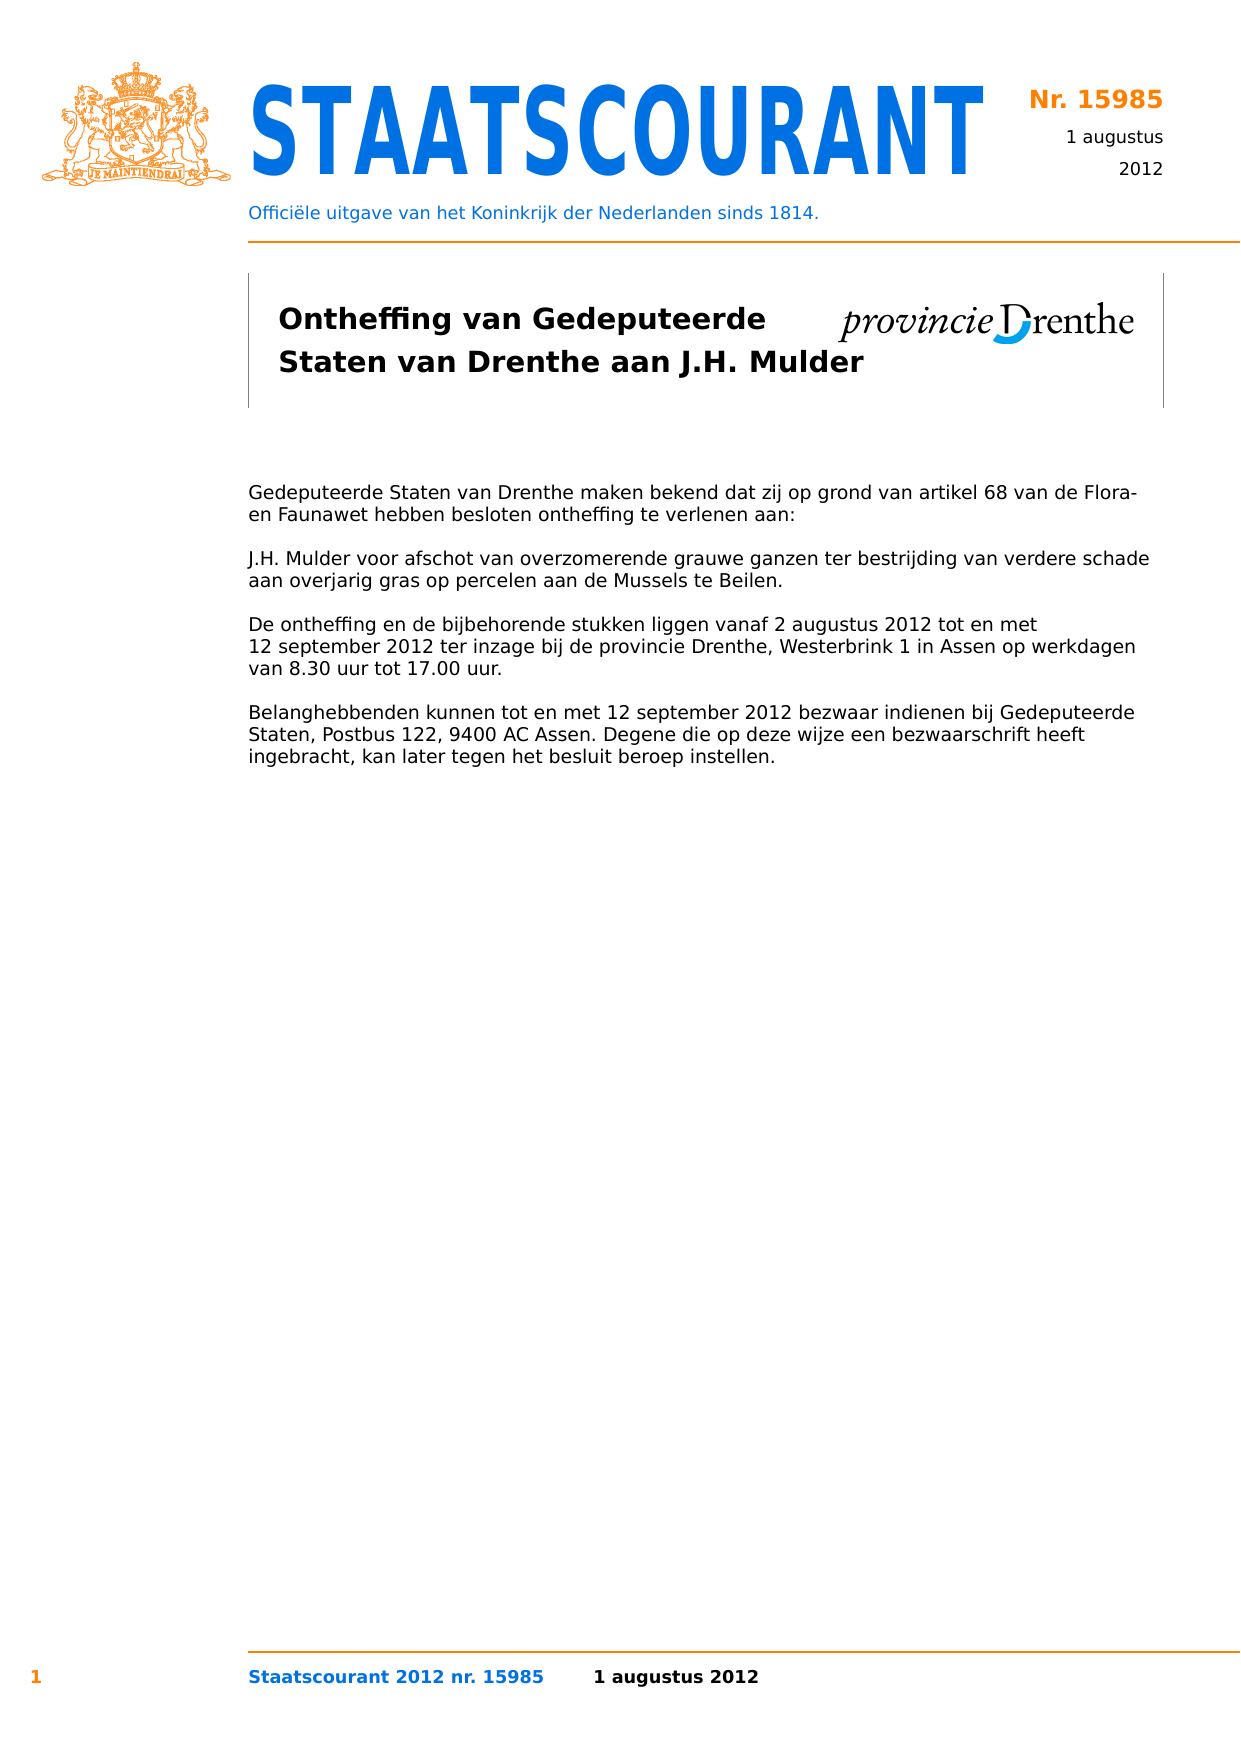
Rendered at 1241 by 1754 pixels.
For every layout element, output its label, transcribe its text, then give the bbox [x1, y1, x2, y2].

table_cell Officiële uitgave van het Koninkrijk der Nederlanden sinds 1814. [248, 203, 1240, 241]
table_header [25, 62, 248, 241]
text J.H. Mulder voor afschot van overzomerende grauwe ganzen ter bestrijding van verdere schade aan overjarig gras op percelen aan de Mussels te Beilen. [248, 548, 1163, 592]
table_header STAATSCOURANT [248, 62, 998, 203]
subtitle Ontheffing van Gedeputeerde Staten van Drenthe aan J.H. Mulder [249, 273, 1163, 408]
text De ontheffing en de bijbehorende stukken liggen vanaf 2 augustus 2012 tot en met 12 september 2012 ter inzage bij de provincie Drenthe, Westerbrink 1 in Assen op werkdagen van 8.30 uur tot 17.00 uur. [248, 614, 1163, 680]
text Belanghebbenden kunnen tot en met 12 september 2012 bezwaar indienen bij Gedeputeerde Staten, Postbus 122, 9400 AC Assen. Degene die op deze wijze een bezwaarschrift heeft ingebracht, kan later tegen het besluit beroep instellen. [248, 702, 1163, 768]
picture [41, 62, 231, 186]
table_cell 2012 [998, 153, 1240, 203]
picture [838, 302, 1134, 344]
text Gedeputeerde Staten van Drenthe maken bekend dat zij op grond van artikel 68 van de Flora- en Faunawet hebben besloten ontheffing te verlenen aan: [248, 482, 1163, 526]
table_cell 1 augustus [998, 121, 1240, 153]
table_header Nr. 15985 [998, 62, 1240, 121]
